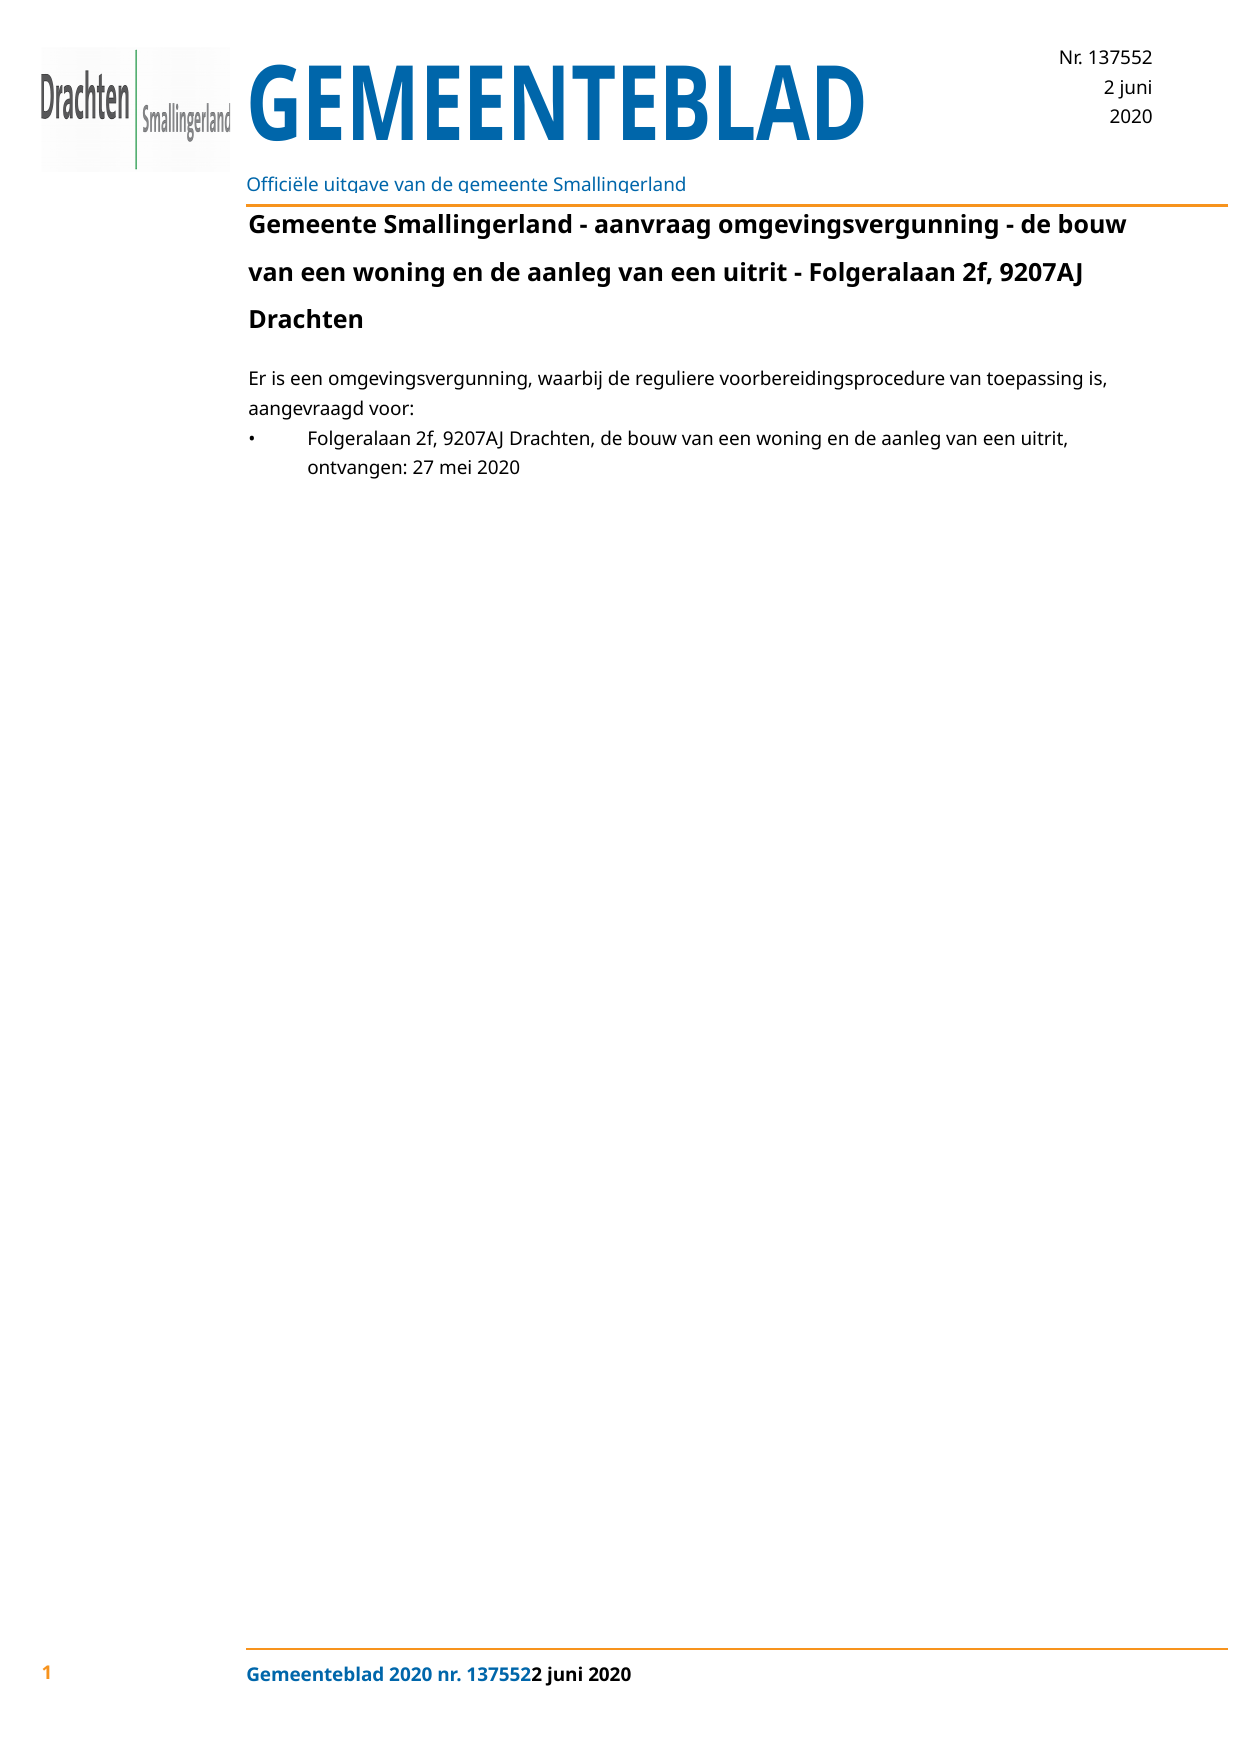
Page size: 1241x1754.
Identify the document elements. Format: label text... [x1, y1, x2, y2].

text Gemeente Smallingerland - aanvraag omgevingsvergunning - de bouw van een woning en de aanleg van een uitrit - Folgeralaan 2f, 9207AJ Drachten [248, 207, 1152, 336]
list Folgeralaan 2f, 9207AJ Drachten, de bouw van een woning en de aanleg van een uitrit, ontvangen: 27 mei 2020 [248, 425, 1152, 480]
text Er is een omgevingsvergunning, waarbij de reguliere voorbereidingsprocedure van toepassing is, aangevraagd voor: [248, 366, 1152, 421]
picture [41, 47, 231, 172]
